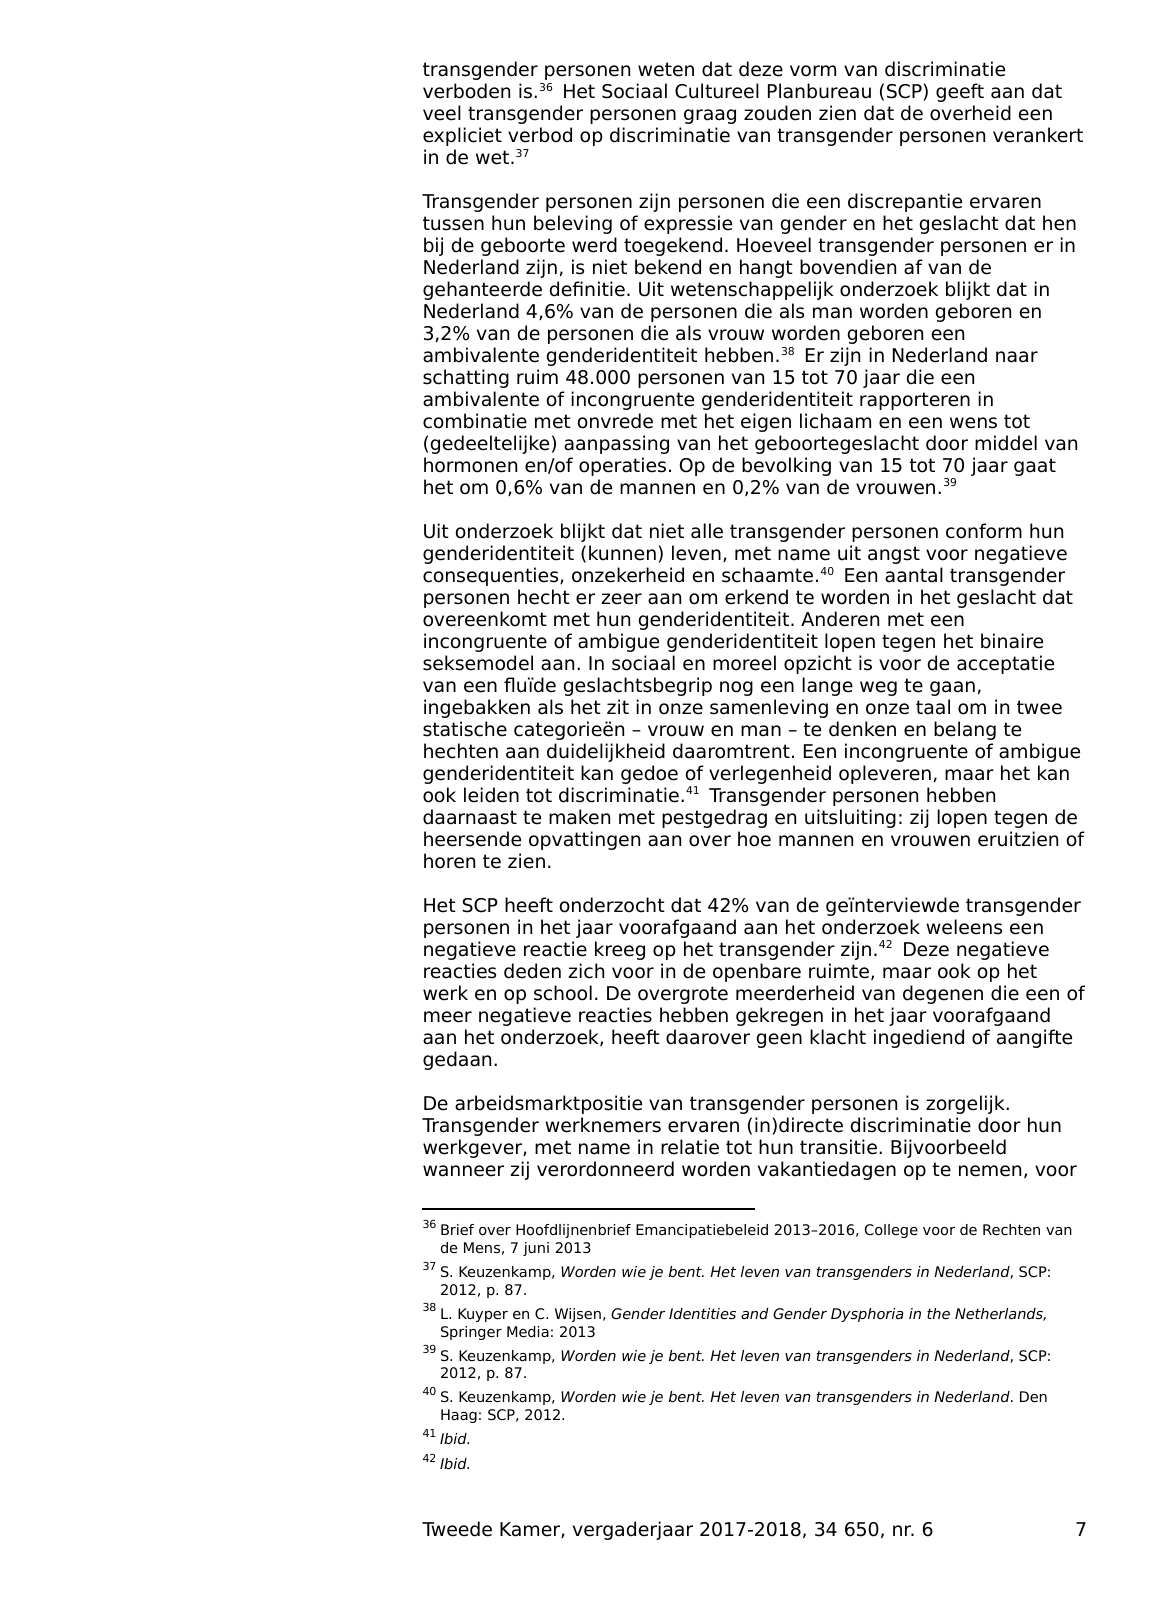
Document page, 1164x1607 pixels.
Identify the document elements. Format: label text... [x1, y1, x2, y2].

text L. Kuyper en C. Wijsen, Gender Identities and Gender Dysphoria in the Netherlands, Springer Media: 2013 [422, 1302, 1087, 1341]
text Transgender personen zijn personen die een discrepantie ervaren tussen hun beleving of expressie van gender en het geslacht dat hen bij de geboorte werd toegekend. Hoeveel transgender personen er in Nederland zijn, is niet bekend en hangt bovendien af van de gehanteerde definitie. Uit wetenschappelijk onderzoek blijkt dat in Nederland 4,6% van de personen die als man worden geboren en 3,2% van de personen die als vrouw worden geboren een ambivalente genderidentiteit hebben. Er zijn in Nederland naar schatting ruim 48.000 personen van 15 tot 70 jaar die een ambivalente of incongruente genderidentiteit rapporteren in combinatie met onvrede met het eigen lichaam en een wens tot (gedeeltelijke) aanpassing van het geboortegeslacht door middel van hormonen en/of operaties. Op de bevolking van 15 tot 70 jaar gaat het om 0,6% van de mannen en 0,2% van de vrouwen. [422, 191, 1087, 499]
text S. Keuzenkamp, Worden wie je bent. Het leven van transgenders in Nederland. Den Haag: SCP, 2012. [422, 1385, 1087, 1424]
text Uit onderzoek blijkt dat niet alle transgender personen conform hun genderidentiteit (kunnen) leven, met name uit angst voor negatieve consequenties, onzekerheid en schaamte. Een aantal transgender personen hecht er zeer aan om erkend te worden in het geslacht dat overeenkomt met hun genderidentiteit. Anderen met een incongruente of ambigue genderidentiteit lopen tegen het binaire seksemodel aan. In sociaal en moreel opzicht is voor de acceptatie van een fluïde geslachtsbegrip nog een lange weg te gaan, ingebakken als het zit in onze samenleving en onze taal om in twee statische categorieën – vrouw en man – te denken en belang te hechten aan duidelijkheid daaromtrent. Een incongruente of ambigue genderidentiteit kan gedoe of verlegenheid opleveren, maar het kan ook leiden tot discriminatie. Transgender personen hebben daarnaast te maken met pestgedrag en uitsluiting: zij lopen tegen de heersende opvattingen aan over hoe mannen en vrouwen eruitzien of horen te zien. [422, 521, 1087, 873]
text transgender personen weten dat deze vorm van discriminatie verboden is. Het Sociaal Cultureel Planbureau (SCP) geeft aan dat veel transgender personen graag zouden zien dat de overheid een expliciet verbod op discriminatie van transgender personen verankert in de wet. [422, 59, 1087, 169]
text S. Keuzenkamp, Worden wie je bent. Het leven van transgenders in Nederland, SCP: 2012, p. 87. [422, 1260, 1087, 1299]
text S. Keuzenkamp, Worden wie je bent. Het leven van transgenders in Nederland, SCP: 2012, p. 87. [422, 1343, 1087, 1382]
text Ibid. [422, 1427, 1087, 1449]
text Ibid. [422, 1452, 1087, 1474]
text Brief over Hoofdlijnenbrief Emancipatiebeleid 2013–2016, College voor de Rechten van de Mens, 7 juni 2013 [422, 1218, 1087, 1257]
text De arbeidsmarktpositie van transgender personen is zorgelijk. Transgender werknemers ervaren (in)directe discriminatie door hun werkgever, met name in relatie tot hun transitie. Bijvoorbeeld wanneer zij verordonneerd worden vakantiedagen op te nemen, voor [422, 1093, 1087, 1181]
text Het SCP heeft onderzocht dat 42% van de geïnterviewde transgender personen in het jaar voorafgaand aan het onderzoek weleens een negatieve reactie kreeg op het transgender zijn. Deze negatieve reacties deden zich voor in de openbare ruimte, maar ook op het werk en op school. De overgrote meerderheid van degenen die een of meer negatieve reacties hebben gekregen in het jaar voorafgaand aan het onderzoek, heeft daarover geen klacht ingediend of aangifte gedaan. [422, 895, 1087, 1071]
